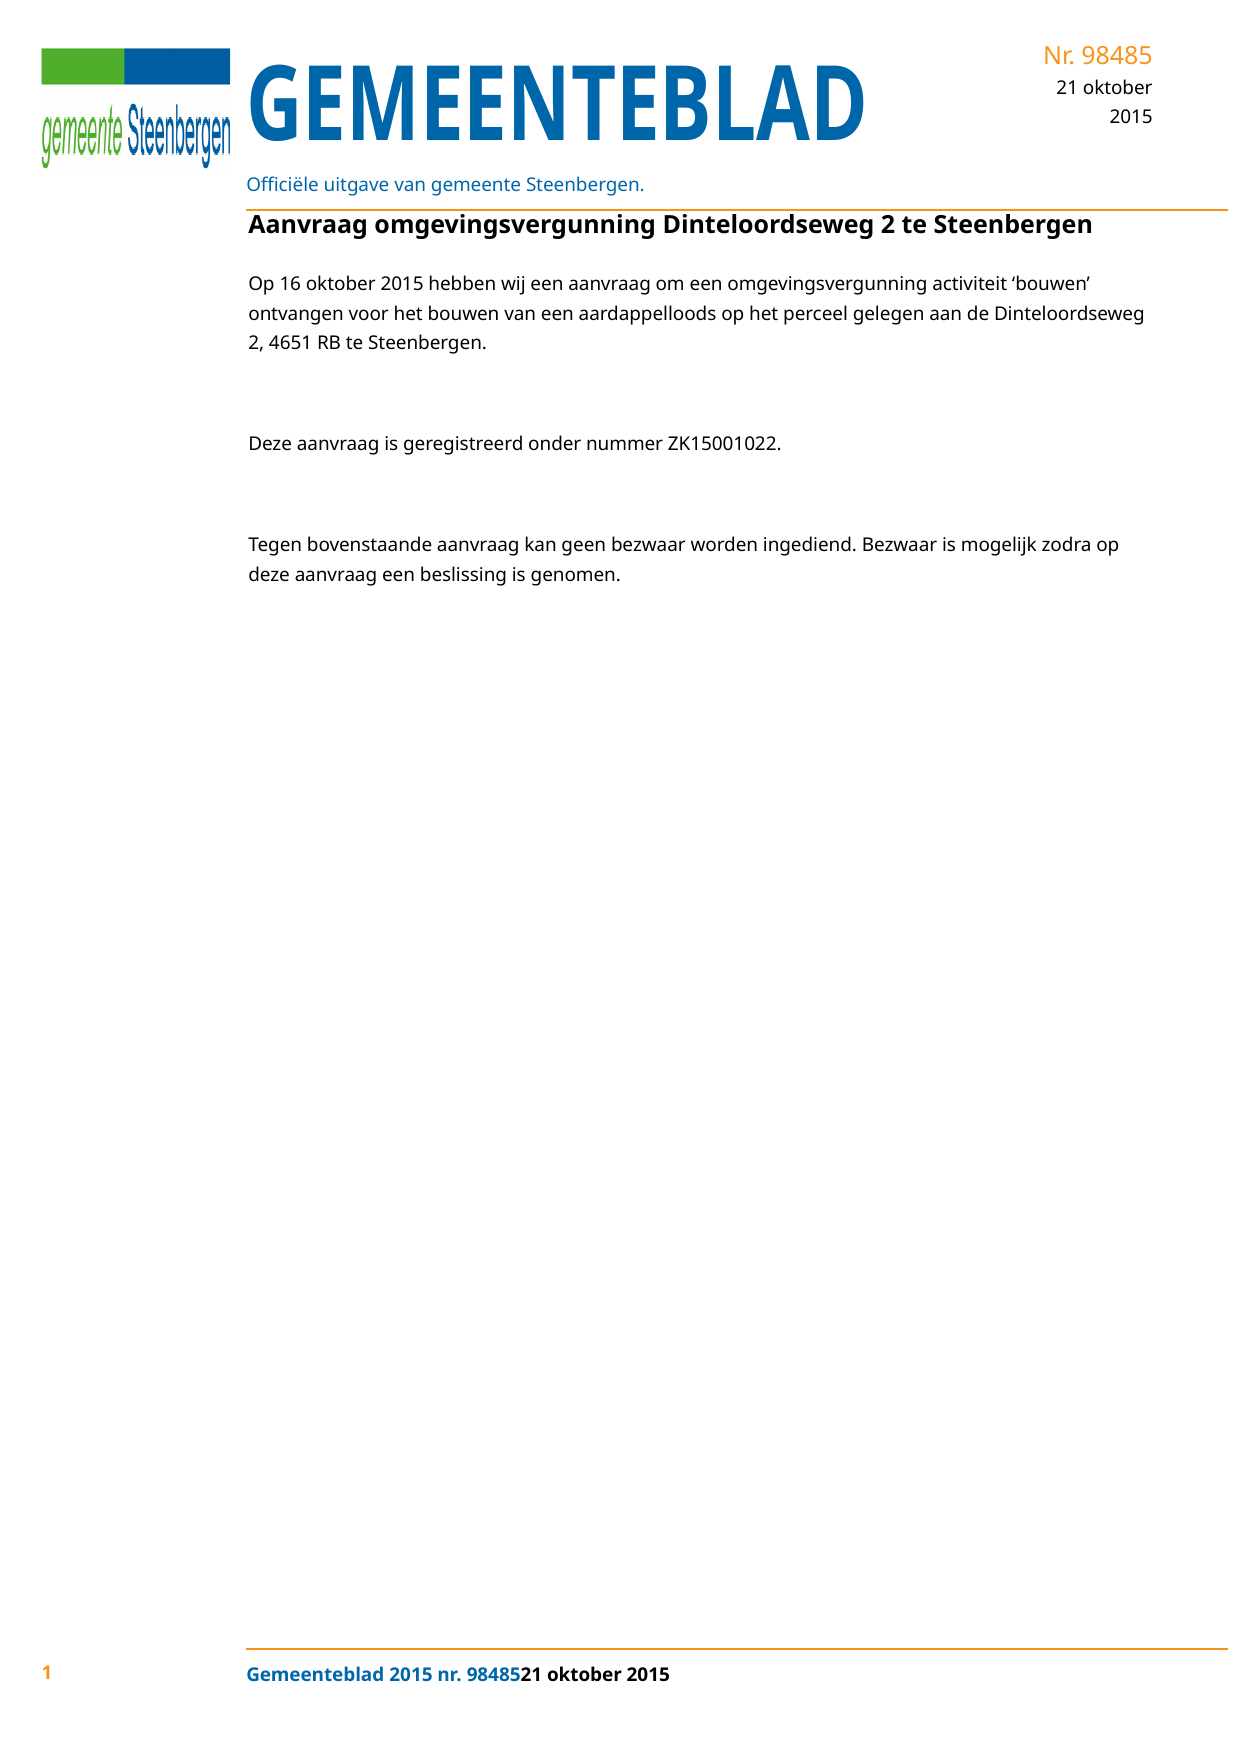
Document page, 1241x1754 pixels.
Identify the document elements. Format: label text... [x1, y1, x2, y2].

text Deze aanvraag is geregistreerd onder nummer ZK15001022. [248, 430, 1152, 456]
text Op 16 oktober 2015 hebben wij een aanvraag om een omgevingsvergunning activiteit ‘bouwen’ ontvangen voor het bouwen van een aardappelloods op het perceel gelegen aan de Dinteloordseweg 2, 4651 RB te Steenbergen. [248, 270, 1152, 355]
picture [41, 47, 231, 172]
text Tegen bovenstaande aanvraag kan geen bezwaar worden ingediend. Bezwaar is mogelijk zodra op deze aanvraag een beslissing is genomen. [248, 531, 1152, 586]
text Aanvraag omgevingsvergunning Dinteloordseweg 2 te Steenbergen [248, 211, 1152, 241]
